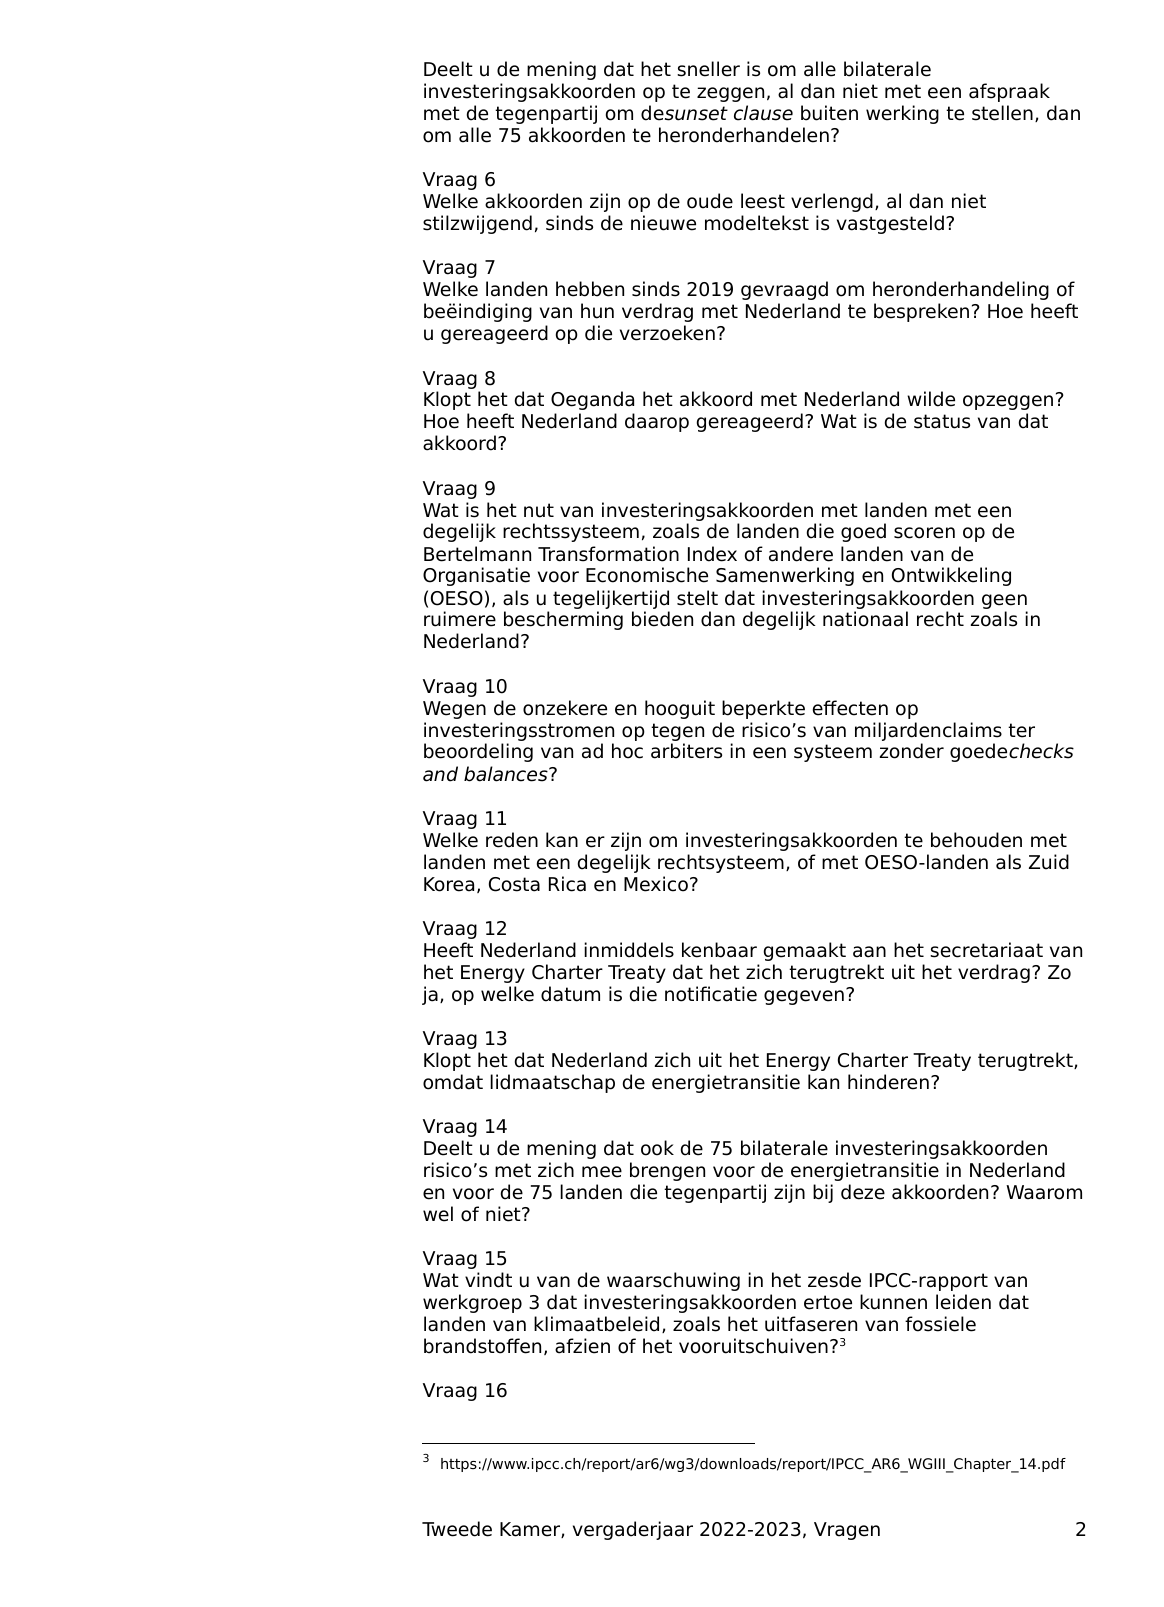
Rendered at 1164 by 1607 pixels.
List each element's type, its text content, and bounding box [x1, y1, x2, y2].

text Vraag 11 [422, 808, 1087, 829]
text Wat vindt u van de waarschuwing in het zesde IPCC-rapport van werkgroep 3 dat investeringsakkoorden ertoe kunnen leiden dat landen van klimaatbeleid, zoals het uitfaseren van fossiele brandstoffen, afzien of het vooruitschuiven? [422, 1270, 1087, 1358]
text Klopt het dat Nederland zich uit het Energy Charter Treaty terugtrekt, omdat lidmaatschap de energietransitie kan hinderen? [422, 1050, 1087, 1094]
text Vraag 6 [422, 169, 1087, 191]
text Heeft Nederland inmiddels kenbaar gemaakt aan het secretariaat van het Energy Charter Treaty dat het zich terugtrekt uit het verdrag? Zo ja, op welke datum is die notificatie gegeven? [422, 940, 1087, 1006]
text Vraag 10 [422, 676, 1087, 697]
text Vraag 16 [422, 1380, 1087, 1402]
text https://www.ipcc.ch/report/ar6/wg3/downloads/report/IPCC_AR6_WGIII_Chapter_14.pdf [422, 1452, 1087, 1474]
text Welke landen hebben sinds 2019 gevraagd om heronderhandeling of beëindiging van hun verdrag met Nederland te bespreken? Hoe heeft u gereageerd op die verzoeken? [422, 279, 1087, 345]
text Vraag 13 [422, 1028, 1087, 1050]
text Vraag 7 [422, 257, 1087, 279]
text Wegen de onzekere en hooguit beperkte effecten op investeringsstromen op tegen de risico’s van miljardenclaims ter beoordeling van ad hoc arbiters in een systeem zonder goedechecks and balances? [422, 697, 1087, 785]
text Vraag 8 [422, 367, 1087, 389]
text Klopt het dat Oeganda het akkoord met Nederland wilde opzeggen? Hoe heeft Nederland daarop gereageerd? Wat is de status van dat akkoord? [422, 389, 1087, 455]
text Wat is het nut van investeringsakkoorden met landen met een degelijk rechtssysteem, zoals de landen die goed scoren op de Bertelmann Transformation Index of andere landen van de Organisatie voor Economische Samenwerking en Ontwikkeling (OESO), als u tegelijkertijd stelt dat investeringsakkoorden geen ruimere bescherming bieden dan degelijk nationaal recht zoals in Nederland? [422, 499, 1087, 653]
text Deelt u de mening dat het sneller is om alle bilaterale investeringsakkoorden op te zeggen, al dan niet met een afspraak met de tegenpartij om desunset clause buiten werking te stellen, dan om alle 75 akkoorden te heronderhandelen? [422, 59, 1087, 147]
text Vraag 12 [422, 918, 1087, 940]
text Welke reden kan er zijn om investeringsakkoorden te behouden met landen met een degelijk rechtsysteem, of met OESO-landen als Zuid Korea, Costa Rica en Mexico? [422, 829, 1087, 896]
text Welke akkoorden zijn op de oude leest verlengd, al dan niet stilzwijgend, sinds de nieuwe modeltekst is vastgesteld? [422, 191, 1087, 235]
text Deelt u de mening dat ook de 75 bilaterale investeringsakkoorden risico’s met zich mee brengen voor de energietransitie in Nederland en voor de 75 landen die tegenpartij zijn bij deze akkoorden? Waarom wel of niet? [422, 1138, 1087, 1226]
text Vraag 14 [422, 1116, 1087, 1138]
text Vraag 9 [422, 477, 1087, 499]
text Vraag 15 [422, 1248, 1087, 1270]
